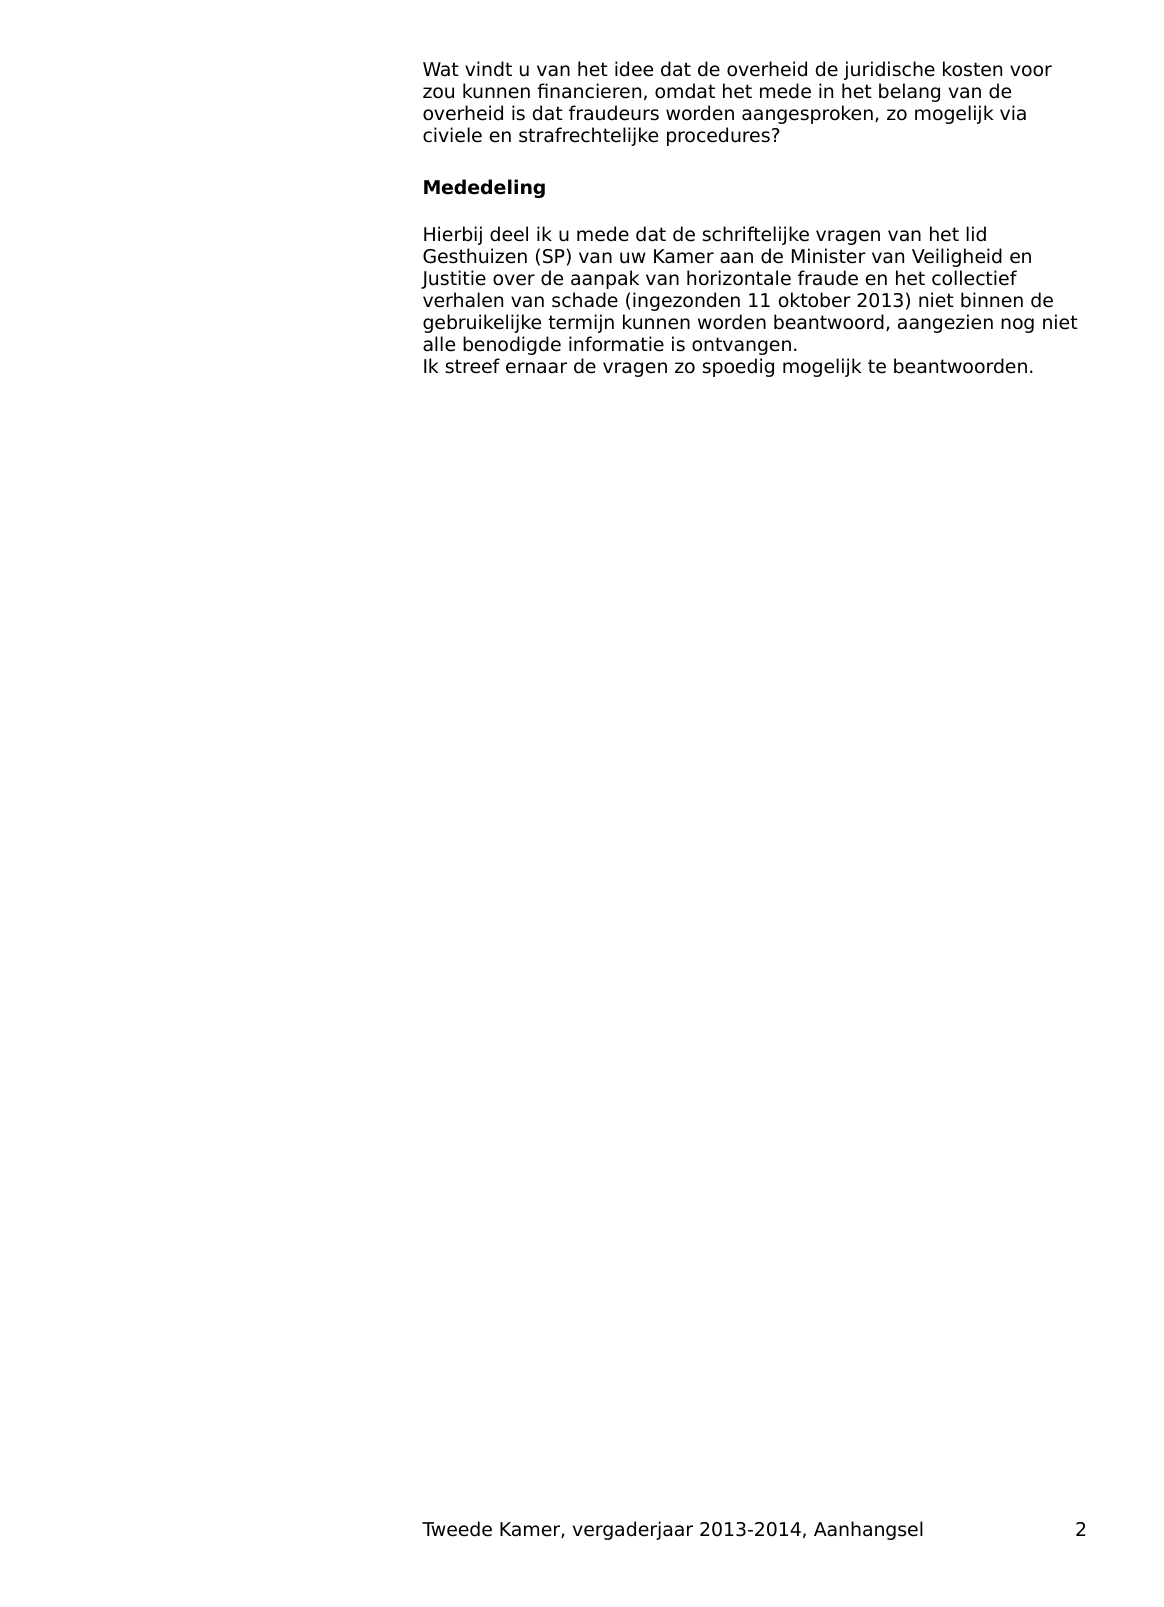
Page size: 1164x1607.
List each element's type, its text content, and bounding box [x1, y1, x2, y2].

text Hierbij deel ik u mede dat de schriftelijke vragen van het lid Gesthuizen (SP) van uw Kamer aan de Minister van Veiligheid en Justitie over de aanpak van horizontale fraude en het collectief verhalen van schade (ingezonden 11 oktober 2013) niet binnen de gebruikelijke termijn kunnen worden beantwoord, aangezien nog niet alle benodigde informatie is ontvangen. [422, 224, 1087, 356]
text Wat vindt u van het idee dat de overheid de juridische kosten voor zou kunnen financieren, omdat het mede in het belang van de overheid is dat fraudeurs worden aangesproken, zo mogelijk via civiele en strafrechtelijke procedures? [422, 59, 1087, 147]
text Ik streef ernaar de vragen zo spoedig mogelijk te beantwoorden. [422, 356, 1087, 378]
subtitle Mededeling [422, 177, 1087, 199]
